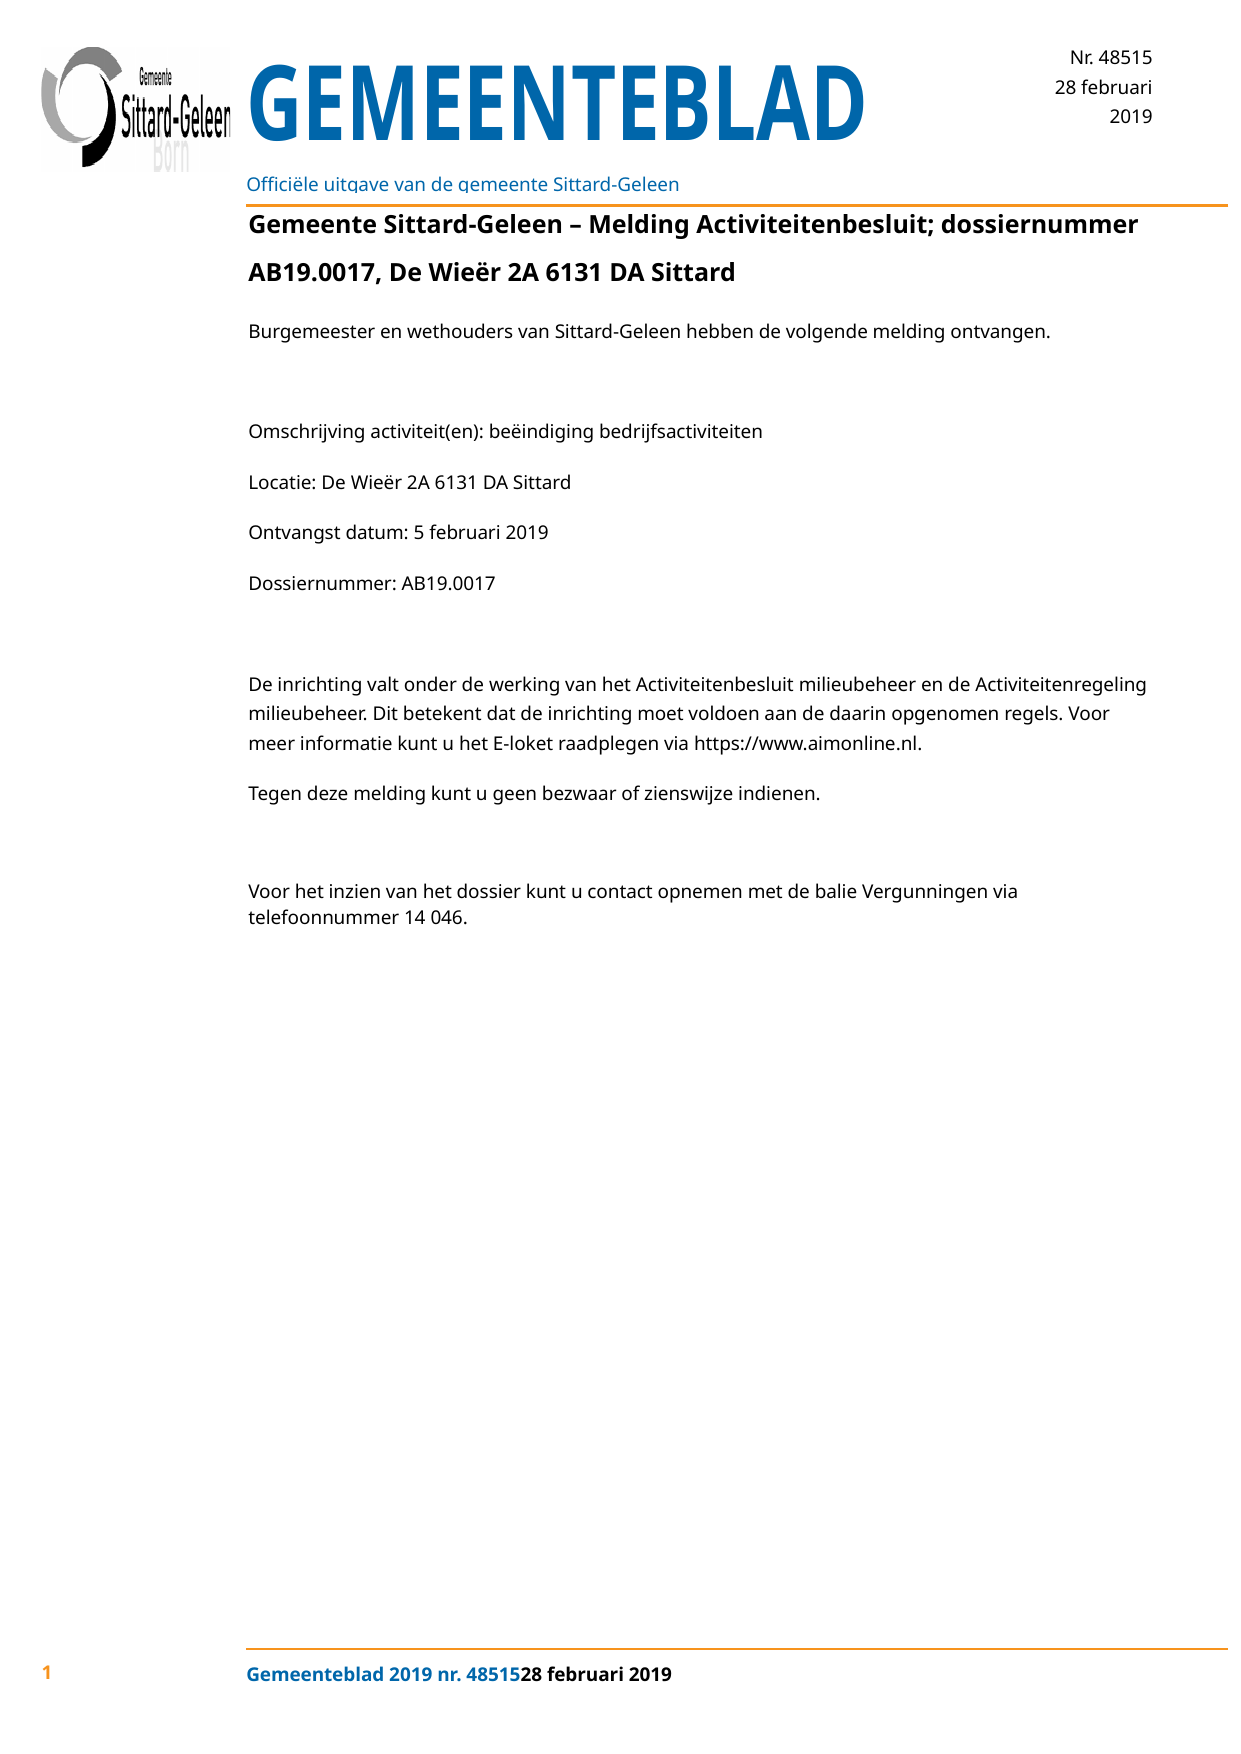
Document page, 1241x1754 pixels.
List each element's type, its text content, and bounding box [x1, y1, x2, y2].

text Omschrijving activiteit(en): beëindiging bedrijfsactiviteiten [248, 419, 1152, 444]
text Dossiernummer: AB19.0017 [248, 570, 1152, 596]
text Gemeente Sittard-Geleen – Melding Activiteitenbesluit; dossiernummer AB19.0017, De Wieër 2A 6131 DA Sittard [248, 207, 1152, 288]
text Voor het inzien van het dossier kunt u contact opnemen met de balie Vergunningen via telefoonnummer 14 046. [248, 879, 1152, 930]
picture [41, 47, 231, 172]
text Locatie: De Wieër 2A 6131 DA Sittard [248, 469, 1152, 495]
text Burgemeester en wethouders van Sittard-Geleen hebben de volgende melding ontvangen. [248, 318, 1152, 344]
text De inrichting valt onder de werking van het Activiteitenbesluit milieubeheer en de Activiteitenregeling milieubeheer. Dit betekent dat de inrichting moet voldoen aan de daarin opgenomen regels. Voor meer informatie kunt u het E-loket raadplegen via https://www.aimonline.nl. [248, 671, 1152, 756]
text Tegen deze melding kunt u geen bezwaar of zienswijze indienen. [248, 780, 1152, 806]
text Ontvangst datum: 5 februari 2019 [248, 519, 1152, 545]
